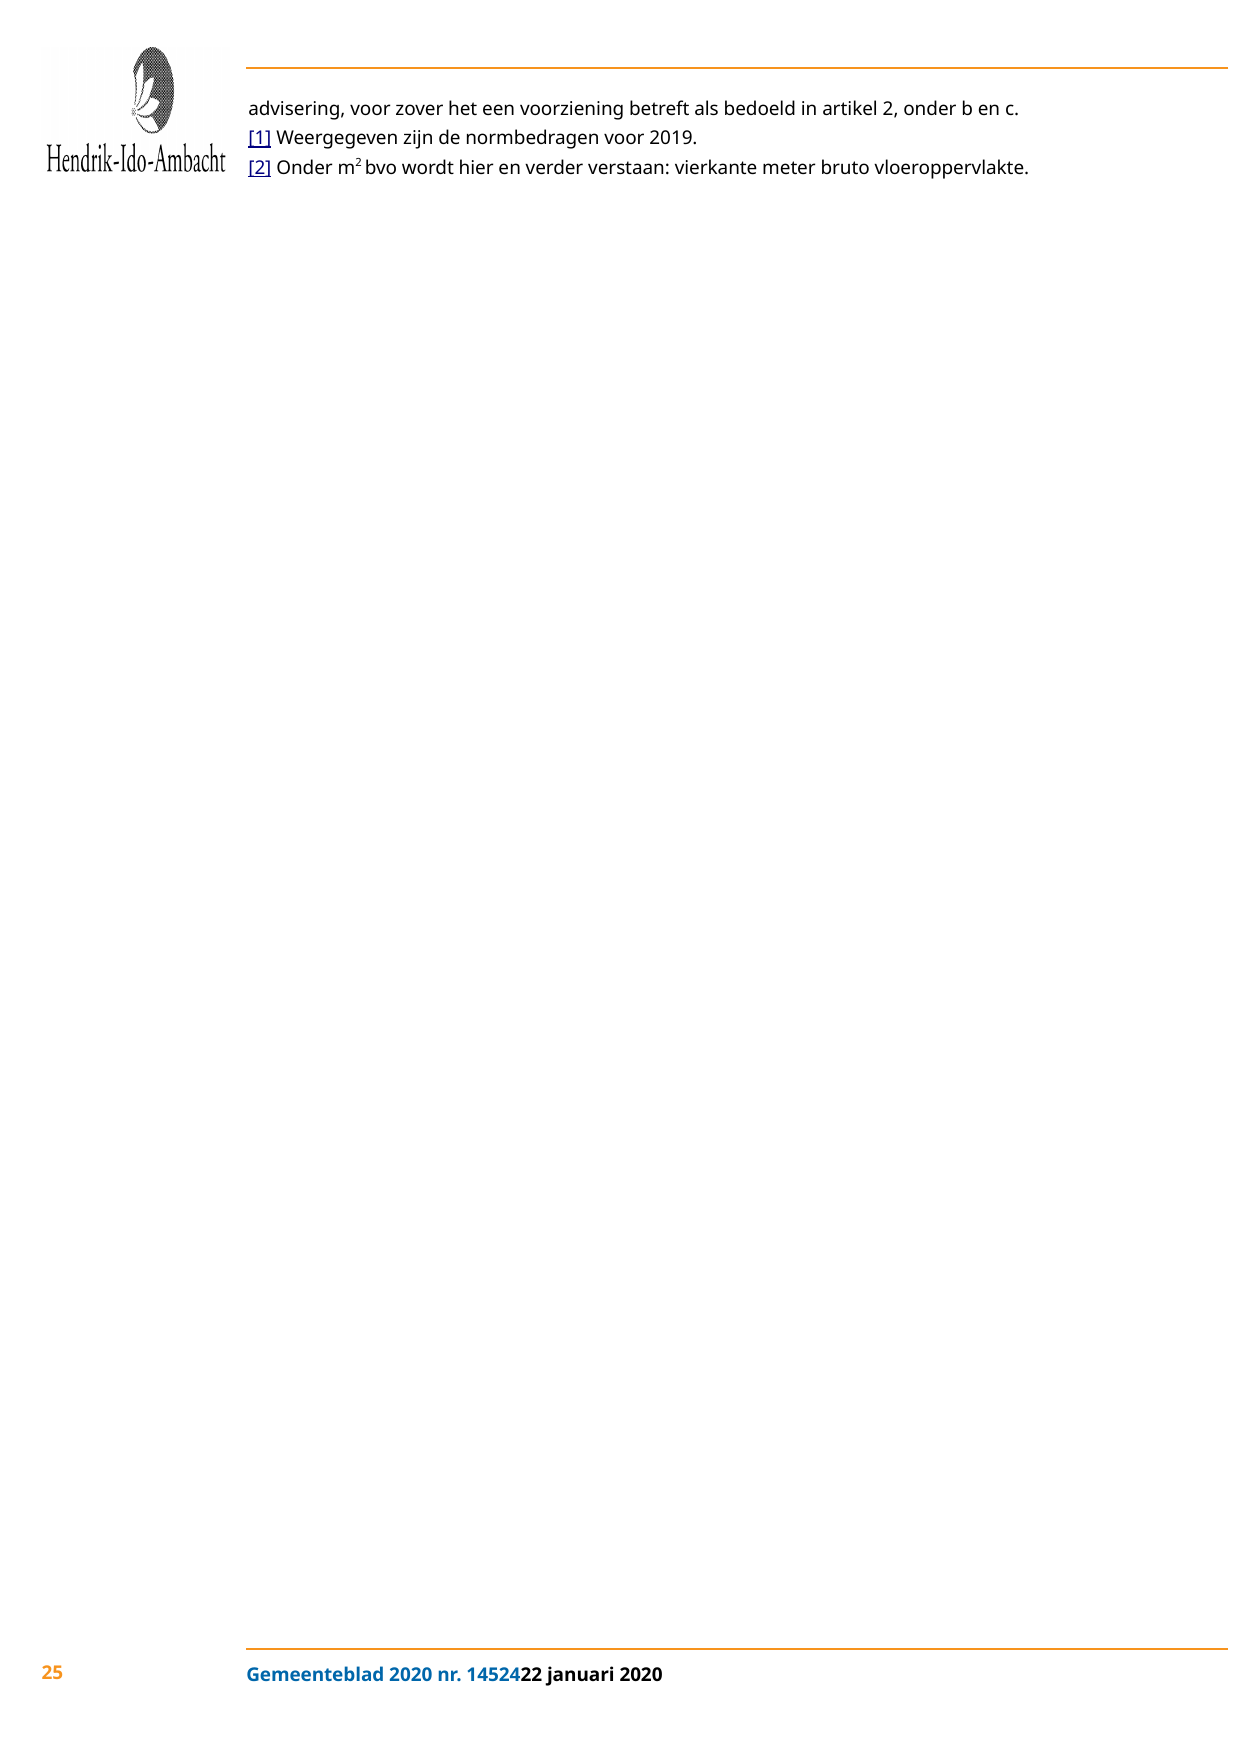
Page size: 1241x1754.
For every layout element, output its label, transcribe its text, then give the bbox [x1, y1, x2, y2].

picture [41, 47, 231, 172]
text advisering, voor zover het een voorziening betreft als bedoeld in artikel 2, onder b en c. [248, 95, 1152, 121]
text [1] Weergegeven zijn de normbedragen voor 2019. [248, 124, 1152, 150]
text [2] Onder m2 bvo wordt hier en verder verstaan: vierkante meter bruto vloeroppervlakte. [248, 154, 1152, 180]
